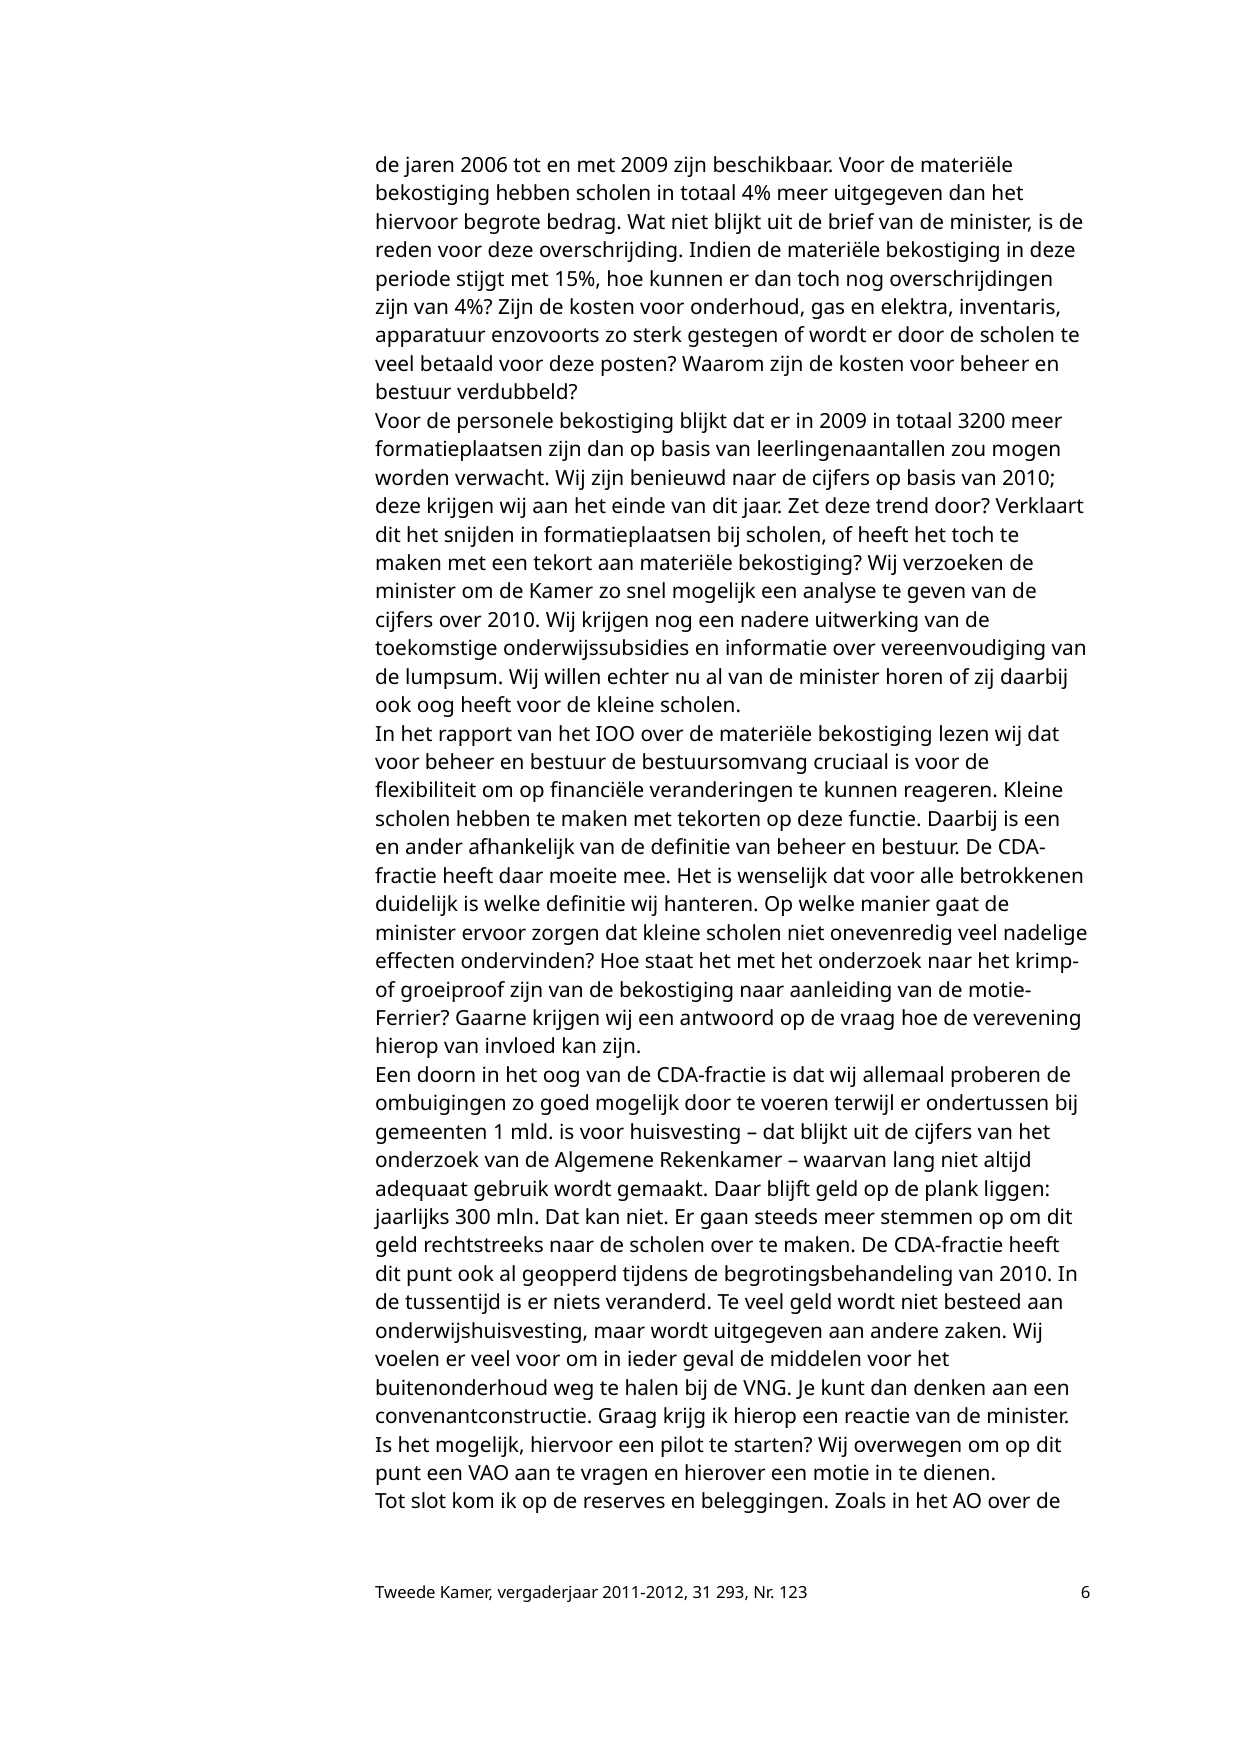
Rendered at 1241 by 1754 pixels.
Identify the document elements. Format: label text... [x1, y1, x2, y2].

text Een doorn in het oog van de CDA-fractie is dat wij allemaal proberen de ombuigingen zo goed mogelijk door te voeren terwijl er ondertussen bij gemeenten 1 mld. is voor huisvesting – dat blijkt uit de cijfers van het onderzoek van de Algemene Rekenkamer – waarvan lang niet altijd adequaat gebruik wordt gemaakt. Daar blijft geld op de plank liggen: jaarlijks 300 mln. Dat kan niet. Er gaan steeds meer stemmen op om dit geld rechtstreeks naar de scholen over te maken. De CDA-fractie heeft dit punt ook al geopperd tijdens de begrotingsbehandeling van 2010. In de tussentijd is er niets veranderd. Te veel geld wordt niet besteed aan onderwijshuisvesting, maar wordt uitgegeven aan andere zaken. Wij voelen er veel voor om in ieder geval de middelen voor het buitenonderhoud weg te halen bij de VNG. Je kunt dan denken aan een convenantconstructie. Graag krijg ik hierop een reactie van de minister. Is het mogelijk, hiervoor een pilot te starten? Wij overwegen om op dit punt een VAO aan te vragen en hierover een motie in te dienen. [375, 1060, 1090, 1487]
text Voor de personele bekostiging blijkt dat er in 2009 in totaal 3200 meer formatieplaatsen zijn dan op basis van leerlingenaantallen zou mogen worden verwacht. Wij zijn benieuwd naar de cijfers op basis van 2010; deze krijgen wij aan het einde van dit jaar. Zet deze trend door? Verklaart dit het snijden in formatieplaatsen bij scholen, of heeft het toch te maken met een tekort aan materiële bekostiging? Wij verzoeken de minister om de Kamer zo snel mogelijk een analyse te geven van de cijfers over 2010. Wij krijgen nog een nadere uitwerking van de toekomstige onderwijssubsidies en informatie over vereenvoudiging van de lumpsum. Wij willen echter nu al van de minister horen of zij daarbij ook oog heeft voor de kleine scholen. [375, 406, 1090, 719]
text In het rapport van het IOO over de materiële bekostiging lezen wij dat voor beheer en bestuur de bestuursomvang cruciaal is voor de flexibiliteit om op financiële veranderingen te kunnen reageren. Kleine scholen hebben te maken met tekorten op deze functie. Daarbij is een en ander afhankelijk van de definitie van beheer en bestuur. De CDA-fractie heeft daar moeite mee. Het is wenselijk dat voor alle betrokkenen duidelijk is welke definitie wij hanteren. Op welke manier gaat de minister ervoor zorgen dat kleine scholen niet onevenredig veel nadelige effecten ondervinden? Hoe staat het met het onderzoek naar het krimp- of groeiproof zijn van de bekostiging naar aanleiding van de motie-Ferrier? Gaarne krijgen wij een antwoord op de vraag hoe de verevening hierop van invloed kan zijn. [375, 719, 1090, 1060]
text de jaren 2006 tot en met 2009 zijn beschikbaar. Voor de materiële bekostiging hebben scholen in totaal 4% meer uitgegeven dan het hiervoor begrote bedrag. Wat niet blijkt uit de brief van de minister, is de reden voor deze overschrijding. Indien de materiële bekostiging in deze periode stijgt met 15%, hoe kunnen er dan toch nog overschrijdingen zijn van 4%? Zijn de kosten voor onderhoud, gas en elektra, inventaris, apparatuur enzovoorts zo sterk gestegen of wordt er door de scholen te veel betaald voor deze posten? Waarom zijn de kosten voor beheer en bestuur verdubbeld? [375, 150, 1090, 406]
text Tot slot kom ik op de reserves en beleggingen. Zoals in het AO over de [375, 1487, 1090, 1515]
